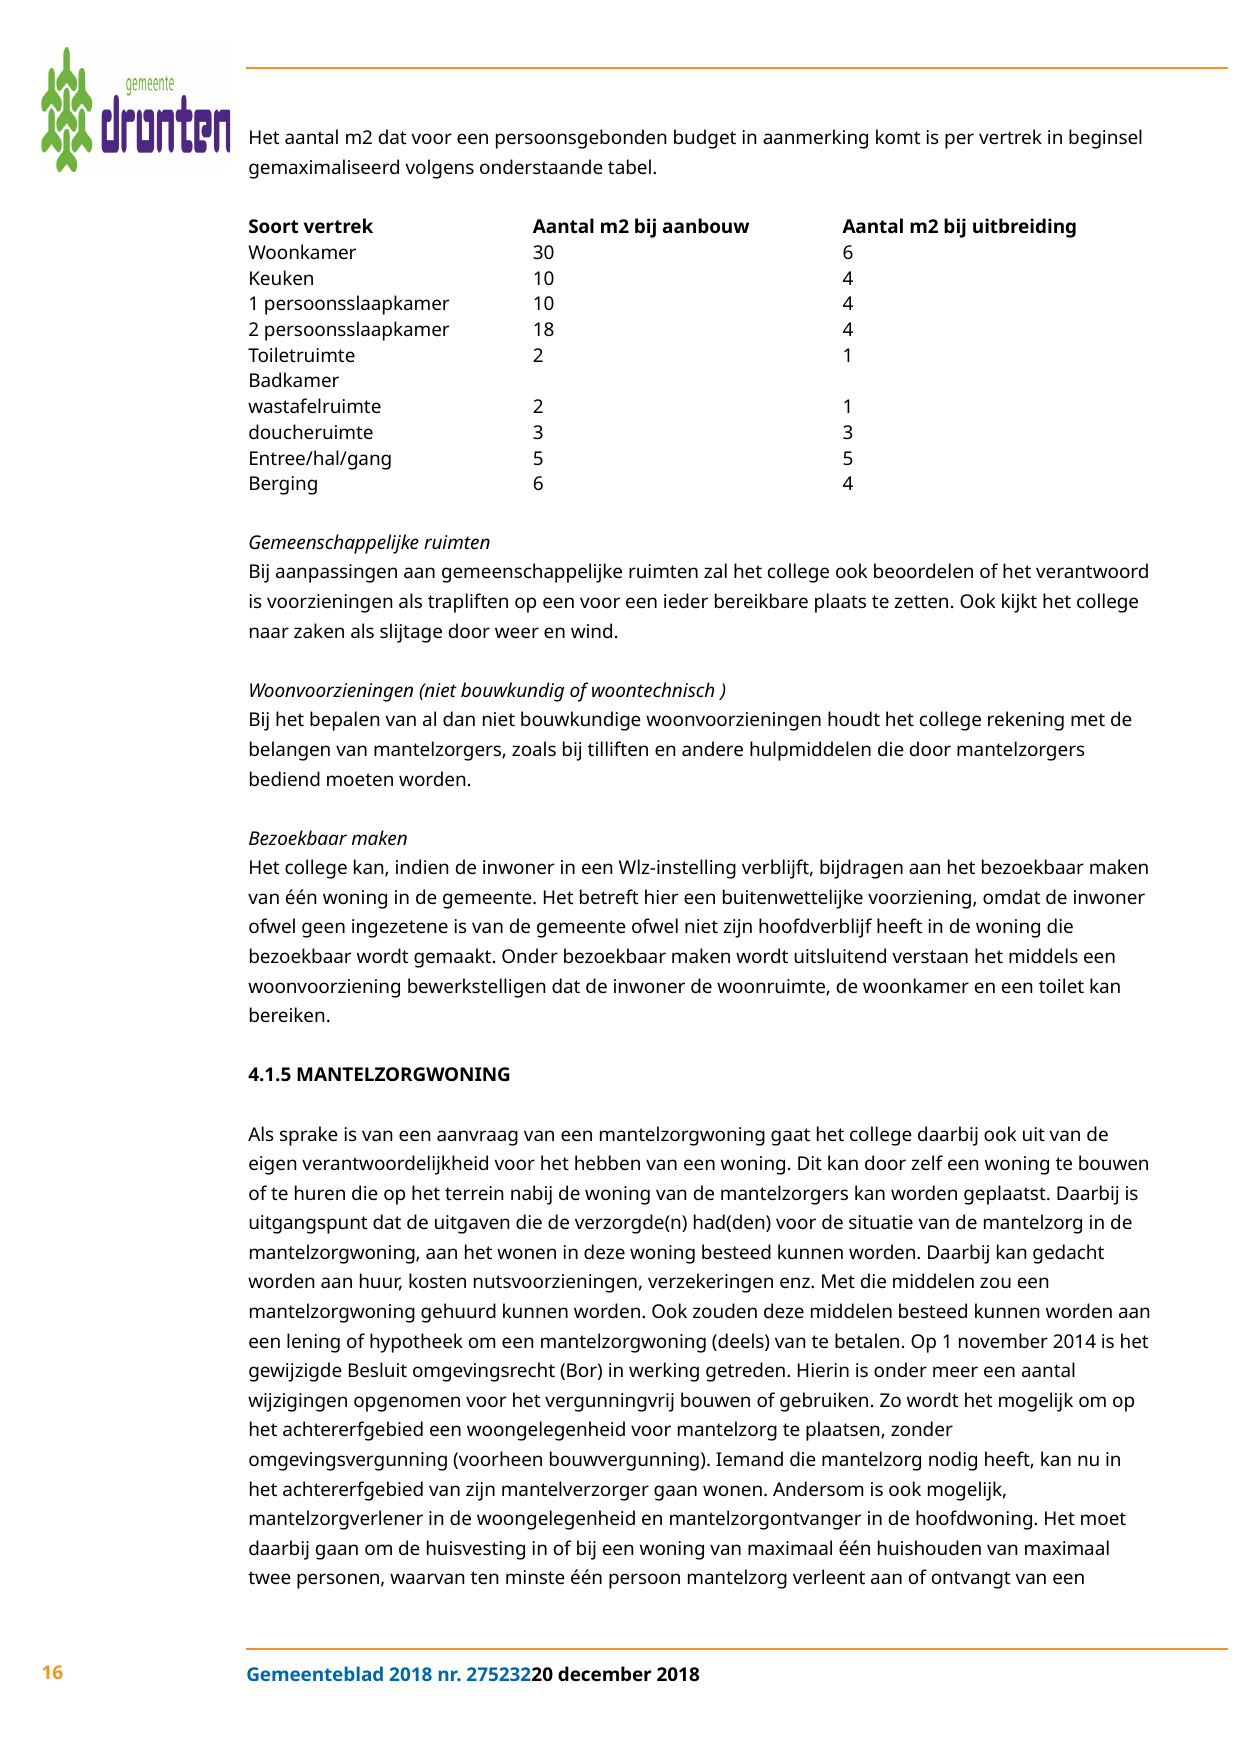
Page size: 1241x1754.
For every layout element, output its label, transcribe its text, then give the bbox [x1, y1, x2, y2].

picture [41, 47, 231, 172]
table_cell 6 [533, 471, 842, 496]
table_cell Entree/hal/gang [248, 445, 533, 471]
table_cell 2 [533, 342, 842, 368]
table_cell 10 [533, 265, 842, 290]
table_header Aantal m2 bij aanbouw [533, 213, 842, 239]
table_cell 18 [533, 316, 842, 342]
table_cell 4 [842, 471, 1152, 496]
text Bezoekbaar maken [248, 825, 1152, 851]
text 4.1.5 MANTELZORGWONING [248, 1062, 1152, 1087]
table_cell wastafelruimte [248, 393, 533, 419]
table_cell 2 [533, 393, 842, 419]
table_cell Badkamer [248, 368, 533, 393]
table_cell Toiletruimte [248, 342, 533, 368]
text Bij aanpassingen aan gemeenschappelijke ruimten zal het college ook beoordelen of het verantwoord is voorzieningen als trapliften op een voor een ieder bereikbare plaats te zetten. Ook kijkt het college naar zaken als slijtage door weer en wind. [248, 559, 1152, 643]
text Het aantal m2 dat voor een persoonsgebonden budget in aanmerking komt is per vertrek in beginsel gemaximaliseerd volgens onderstaande tabel. [248, 124, 1152, 180]
table_cell Keuken [248, 265, 533, 290]
table_cell 4 [842, 290, 1152, 316]
table_cell 1 persoonsslaapkamer [248, 290, 533, 316]
text Als sprake is van een aanvraag van een mantelzorgwoning gaat het college daarbij ook uit van de eigen verantwoordelijkheid voor het hebben van een woning. Dit kan door zelf een woning te bouwen of te huren die op het terrein nabij de woning van de mantelzorgers kan worden geplaatst. Daarbij is uitgangspunt dat de uitgaven die de verzorgde(n) had(den) voor de situatie van de mantelzorg in de mantelzorgwoning, aan het wonen in deze woning besteed kunnen worden. Daarbij kan gedacht worden aan huur, kosten nutsvoorzieningen, verzekeringen enz. Met die middelen zou een mantelzorgwoning gehuurd kunnen worden. Ook zouden deze middelen besteed kunnen worden aan een lening of hypotheek om een mantelzorgwoning (deels) van te betalen. Op 1 november 2014 is het gewijzigde Besluit omgevingsrecht (Bor) in werking getreden. Hierin is onder meer een aantal wijzigingen opgenomen voor het vergunningvrij bouwen of gebruiken. Zo wordt het mogelijk om op het achtererfgebied een woongelegenheid voor mantelzorg te plaatsen, zonder omgevingsvergunning (voorheen bouwvergunning). Iemand die mantelzorg nodig heeft, kan nu in het achtererfgebied van zijn mantelverzorger gaan wonen. Andersom is ook mogelijk, mantelzorgverlener in de woongelegenheid en mantelzorgontvanger in de hoofdwoning. Het moet daarbij gaan om de huisvesting in of bij een woning van maximaal één huishouden van maximaal twee personen, waarvan ten minste één persoon mantelzorg verleent aan of ontvangt van een [248, 1121, 1152, 1590]
table_cell 6 [842, 239, 1152, 265]
table_cell 1 [842, 393, 1152, 419]
table_cell 5 [842, 445, 1152, 471]
table_cell 5 [533, 445, 842, 471]
table_cell Woonkamer [248, 239, 533, 265]
text Het college kan, indien de inwoner in een Wlz-instelling verblijft, bijdragen aan het bezoekbaar maken van één woning in de gemeente. Het betreft hier een buitenwettelijke voorziening, omdat de inwoner ofwel geen ingezetene is van de gemeente ofwel niet zijn hoofdverblijf heeft in de woning die bezoekbaar wordt gemaakt. Onder bezoekbaar maken wordt uitsluitend verstaan het middels een woonvoorziening bewerkstelligen dat de inwoner de woonruimte, de woonkamer en een toilet kan bereiken. [248, 854, 1152, 1028]
text Gemeenschappelijke ruimten [248, 529, 1152, 555]
table_cell 2 persoonsslaapkamer [248, 316, 533, 342]
table_cell 4 [842, 265, 1152, 290]
table_cell 30 [533, 239, 842, 265]
table_cell 1 [842, 342, 1152, 368]
text Bij het bepalen van al dan niet bouwkundige woonvoorzieningen houdt het college rekening met de belangen van mantelzorgers, zoals bij tilliften en andere hulpmiddelen die door mantelzorgers bediend moeten worden. [248, 707, 1152, 791]
table_cell 3 [533, 419, 842, 445]
table_cell 4 [842, 316, 1152, 342]
table_header Aantal m2 bij uitbreiding [842, 213, 1152, 239]
text Woonvoorzieningen (niet bouwkundig of woontechnisch ) [248, 677, 1152, 703]
table_cell 10 [533, 290, 842, 316]
table_cell doucheruimte [248, 419, 533, 445]
table_cell [533, 368, 842, 393]
table_cell Berging [248, 471, 533, 496]
table_header Soort vertrek [248, 213, 533, 239]
table_cell [842, 368, 1152, 393]
table_cell 3 [842, 419, 1152, 445]
